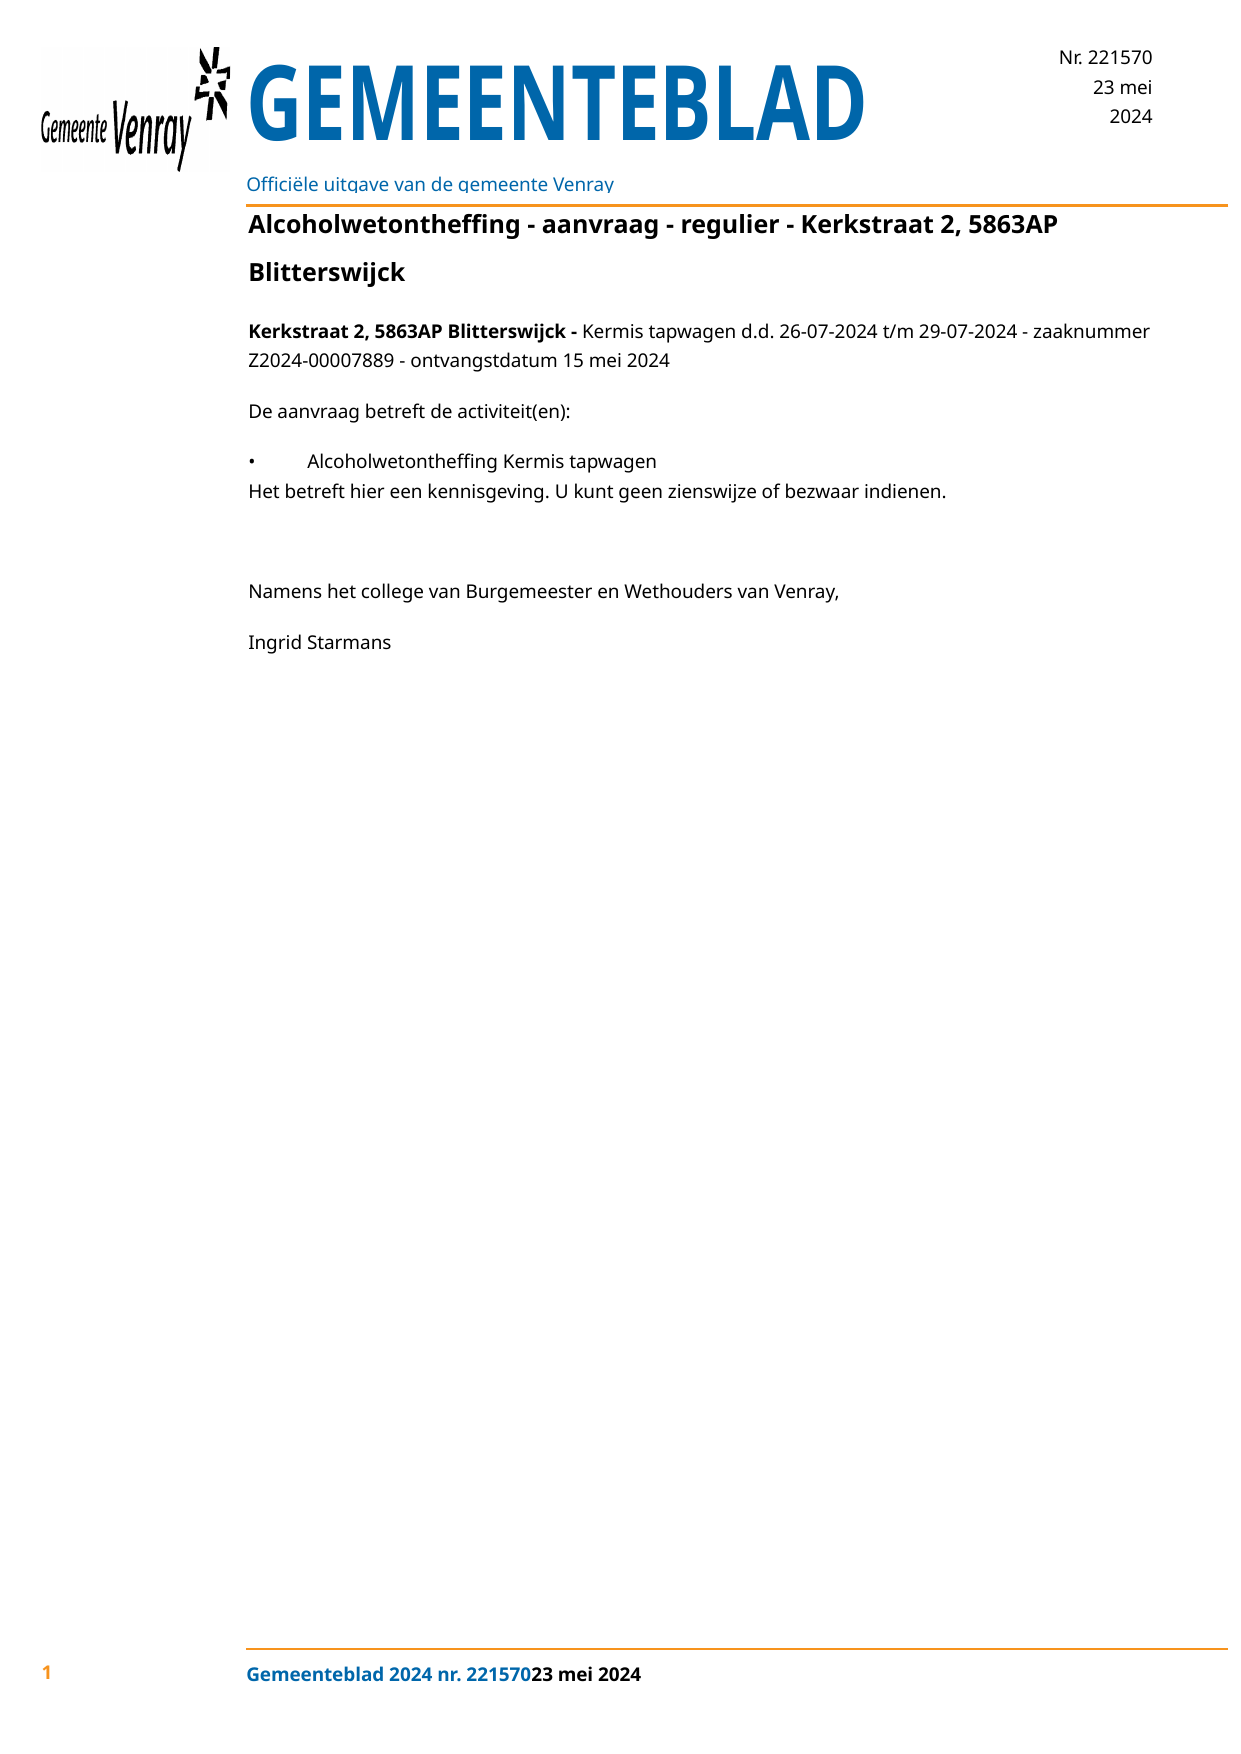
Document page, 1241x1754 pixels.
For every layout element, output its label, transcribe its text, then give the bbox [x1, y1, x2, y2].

text Kerkstraat 2, 5863AP Blitterswijck - Kermis tapwagen d.d. 26-07-2024 t/m 29-07-2024 - zaaknummer Z2024-00007889 - ontvangstdatum 15 mei 2024 [248, 318, 1152, 373]
text Alcoholwetontheffing - aanvraag - regulier - Kerkstraat 2, 5863AP Blitterswijck [248, 207, 1152, 288]
text Namens het college van Burgemeester en Wethouders van Venray, [248, 579, 1152, 604]
text De aanvraag betreft de activiteit(en): [248, 398, 1152, 424]
text Het betreft hier een kennisgeving. U kunt geen zienswijze of bezwaar indienen. [248, 478, 1152, 504]
picture [41, 47, 231, 172]
list Alcoholwetontheffing Kermis tapwagen [248, 448, 1152, 474]
text Ingrid Starmans [248, 629, 1152, 655]
